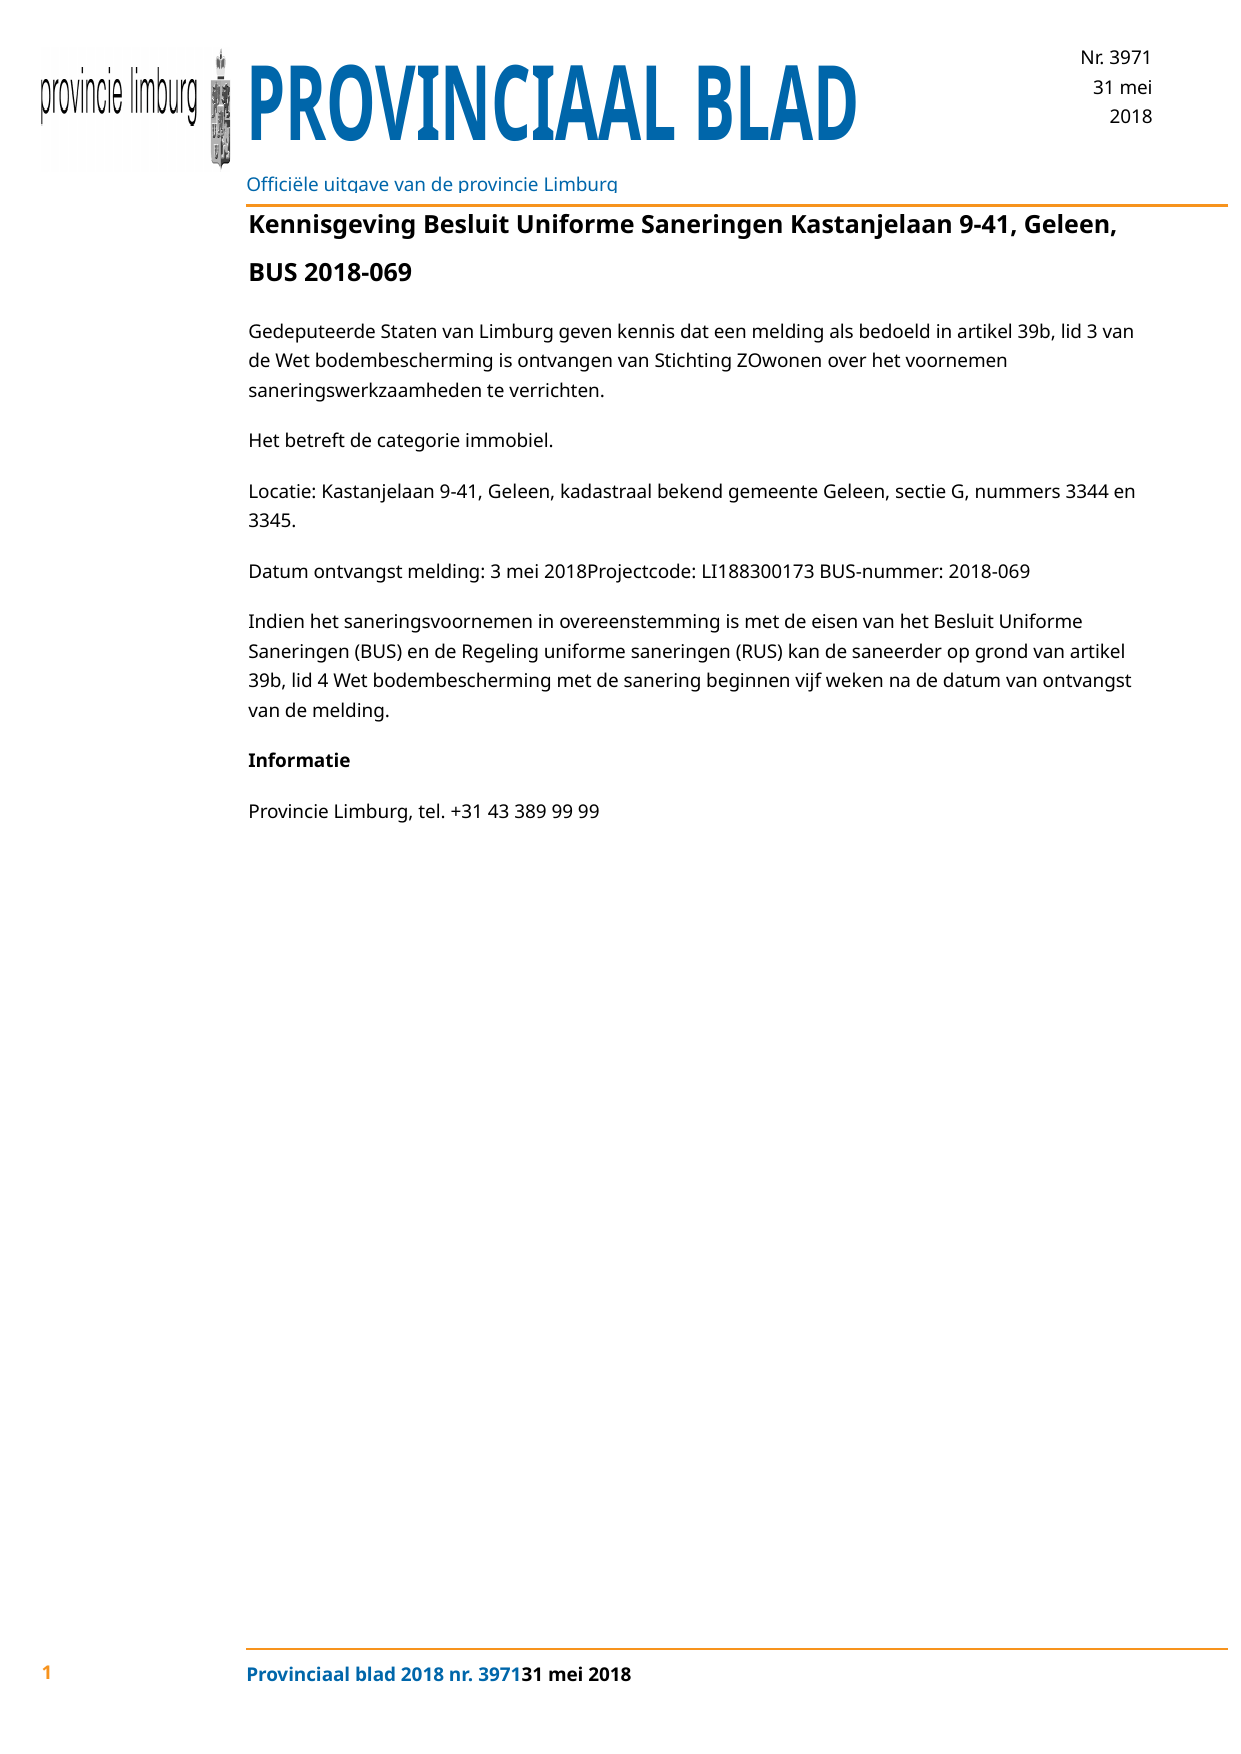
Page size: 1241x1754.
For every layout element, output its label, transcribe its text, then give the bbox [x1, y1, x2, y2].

picture [41, 47, 231, 172]
text Provincie Limburg, tel. +31 43 389 99 99 [248, 798, 1152, 824]
text Indien het saneringsvoornemen in overeenstemming is met de eisen van het Besluit Uniforme Saneringen (BUS) en de Regeling uniforme saneringen (RUS) kan de saneerder op grond van artikel 39b, lid 4 Wet bodembescherming met de sanering beginnen vijf weken na de datum van ontvangst van de melding. [248, 608, 1152, 723]
text Het betreft de categorie immobiel. [248, 427, 1152, 453]
text Locatie: Kastanjelaan 9-41, Geleen, kadastraal bekend gemeente Geleen, sectie G, nummers 3344 en 3345. [248, 478, 1152, 533]
text Kennisgeving Besluit Uniforme Saneringen Kastanjelaan 9-41, Geleen, BUS 2018-069 [248, 207, 1152, 288]
text Gedeputeerde Staten van Limburg geven kennis dat een melding als bedoeld in artikel 39b, lid 3 van de Wet bodembescherming is ontvangen van Stichting ZOwonen over het voornemen saneringswerkzaamheden te verrichten. [248, 318, 1152, 403]
text Datum ontvangst melding: 3 mei 2018Projectcode: LI188300173 BUS-nummer: 2018-069 [248, 558, 1152, 584]
text Informatie [248, 747, 1152, 773]
